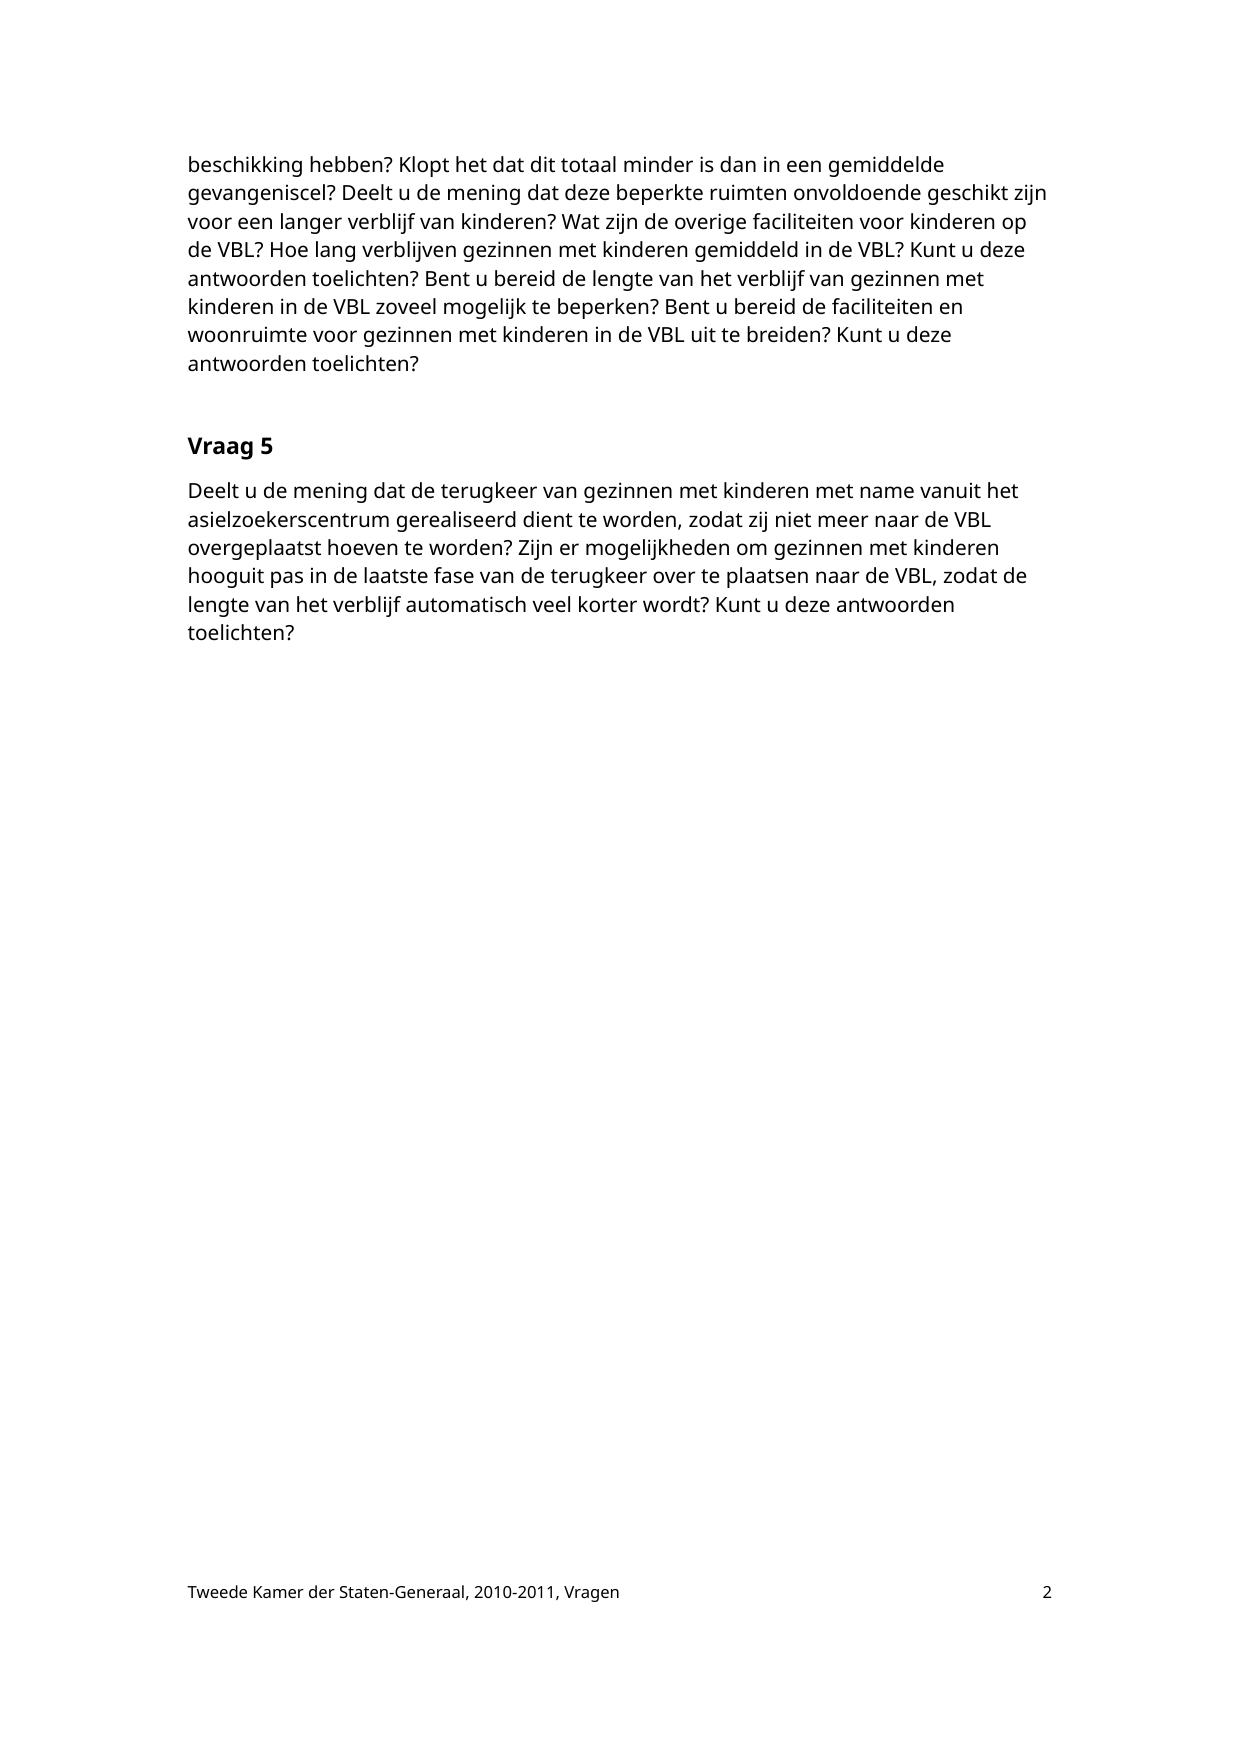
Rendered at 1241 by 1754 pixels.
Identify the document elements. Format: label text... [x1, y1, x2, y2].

subtitle Vraag 5 [187, 430, 1053, 461]
text beschikking hebben? Klopt het dat dit totaal minder is dan in een gemiddelde gevangeniscel? Deelt u de mening dat deze beperkte ruimten onvoldoende geschikt zijn voor een langer verblijf van kinderen? Wat zijn de overige faciliteiten voor kinderen op de VBL? Hoe lang verblijven gezinnen met kinderen gemiddeld in de VBL? Kunt u deze antwoorden toelichten? Bent u bereid de lengte van het verblijf van gezinnen met kinderen in de VBL zoveel mogelijk te beperken? Bent u bereid de faciliteiten en woonruimte voor gezinnen met kinderen in de VBL uit te breiden? Kunt u deze antwoorden toelichten? [187, 150, 1053, 377]
text Deelt u de mening dat de terugkeer van gezinnen met kinderen met name vanuit het asielzoekerscentrum gerealiseerd dient te worden, zodat zij niet meer naar de VBL overgeplaatst hoeven te worden? Zijn er mogelijkheden om gezinnen met kinderen hooguit pas in de laatste fase van de terugkeer over te plaatsen naar de VBL, zodat de lengte van het verblijf automatisch veel korter wordt? Kunt u deze antwoorden toelichten? [187, 476, 1053, 647]
